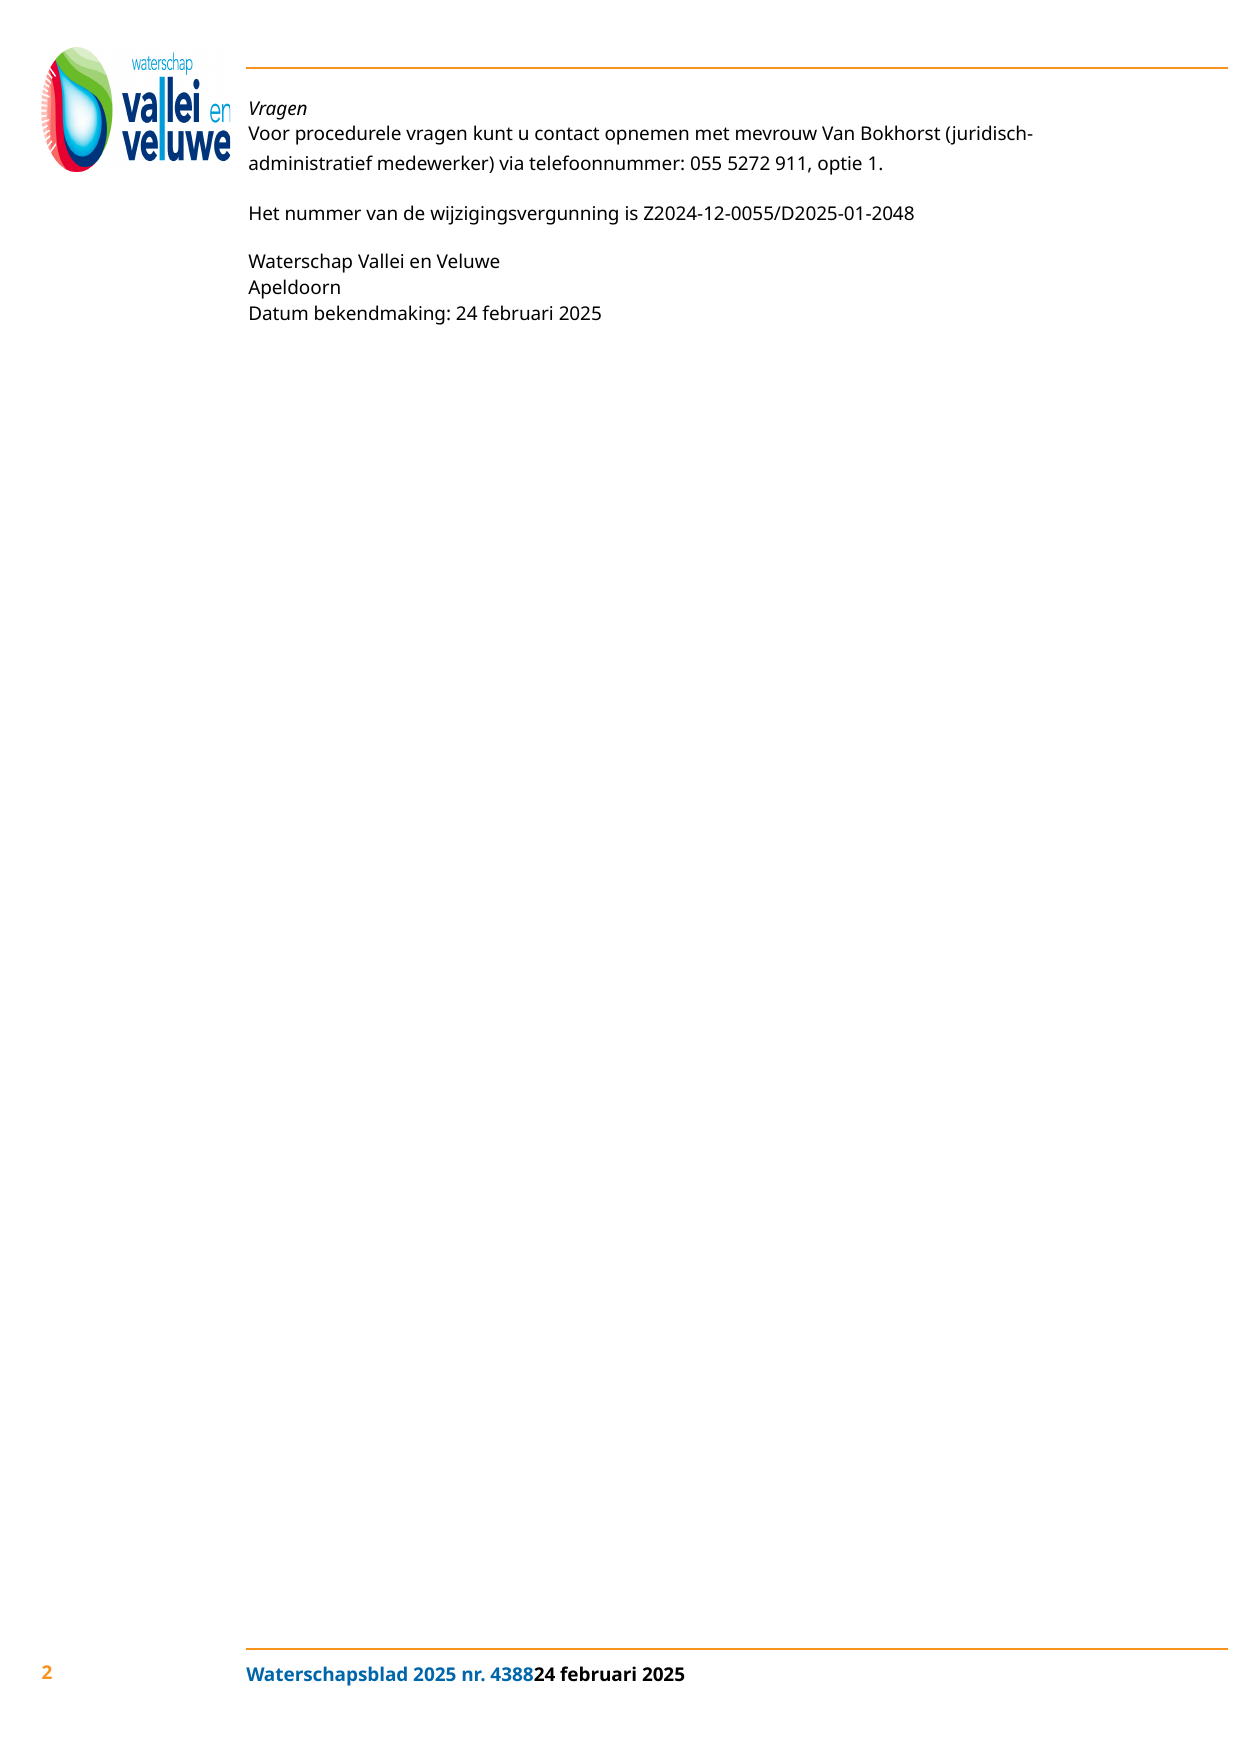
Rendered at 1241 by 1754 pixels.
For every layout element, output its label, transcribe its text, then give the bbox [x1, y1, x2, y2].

text Waterschap Vallei en Veluwe [248, 248, 1152, 274]
picture [41, 47, 231, 172]
text Datum bekendmaking: 24 februari 2025 [248, 300, 1152, 326]
text Het nummer van de wijzigingsvergunning is Z2024-12-0055/D2025-01-2048 [248, 201, 1152, 226]
text Vragen [248, 95, 1152, 121]
text Voor procedurele vragen kunt u contact opnemen met mevrouw Van Bokhorst (juridisch-administratief medewerker) via telefoonnummer: 055 5272 911, optie 1. [248, 121, 1152, 176]
text Apeldoorn [248, 274, 1152, 300]
